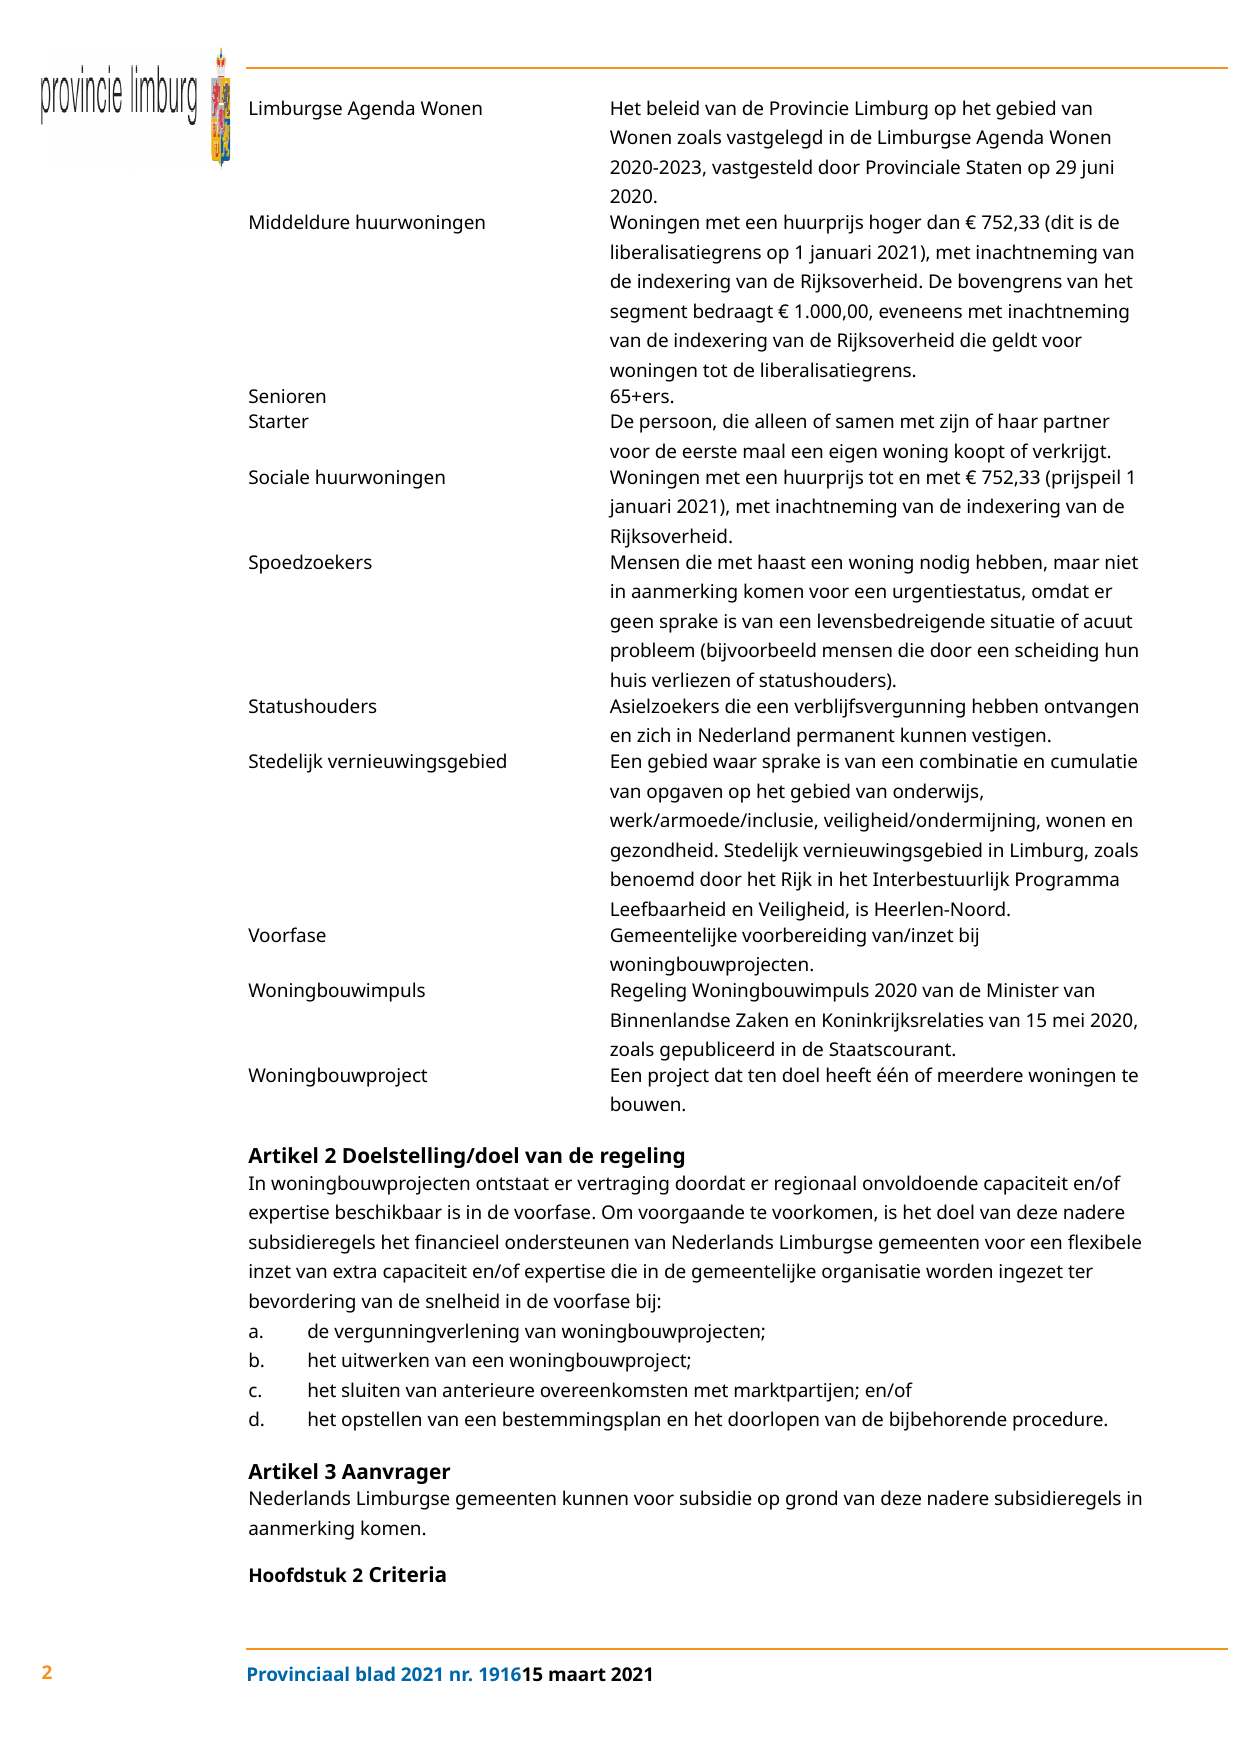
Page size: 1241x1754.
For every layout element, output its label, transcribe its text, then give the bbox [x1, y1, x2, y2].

table_cell Woningen met een huurprijs tot en met € 752,33 (prijspeil 1 januari 2021), met inachtneming van de indexering van de Rijksoverheid. [610, 464, 1152, 549]
picture [41, 47, 231, 172]
text Hoofdstuk 2 Criteria [248, 1561, 1152, 1589]
list de vergunningverlening van woningbouwprojecten; [248, 1318, 1152, 1343]
table_cell Starter [248, 409, 609, 464]
table_cell Woningbouwimpuls [248, 977, 609, 1062]
table_cell Senioren [248, 383, 609, 409]
list het sluiten van anterieure overeenkomsten met marktpartijen; en/of [248, 1377, 1152, 1403]
list het opstellen van een bestemmingsplan en het doorlopen van de bijbehorende procedure. [248, 1407, 1152, 1432]
text Artikel 3 Aanvrager [248, 1457, 1152, 1485]
table_cell Statushouders [248, 693, 609, 748]
table_cell Asielzoekers die een verblijfsvergunning hebben ontvangen en zich in Nederland permanent kunnen vestigen. [610, 693, 1152, 748]
list het uitwerken van een woningbouwproject; [248, 1347, 1152, 1373]
table_cell Sociale huurwoningen [248, 464, 609, 549]
table_cell De persoon, die alleen of samen met zijn of haar partner voor de eerste maal een eigen woning koopt of verkrijgt. [610, 409, 1152, 464]
table_cell Woningen met een huurprijs hoger dan € 752,33 (dit is de liberalisatiegrens op 1 januari 2021), met inachtneming van de indexering van de Rijksoverheid. De bovengrens van het segment bedraagt € 1.000,00, eveneens met inachtneming van de indexering van de Rijksoverheid die geldt voor woningen tot de liberalisatiegrens. [610, 209, 1152, 383]
table_cell Mensen die met haast een woning nodig hebben, maar niet in aanmerking komen voor een urgentiestatus, omdat er geen sprake is van een levensbedreigende situatie of acuut probleem (bijvoorbeeld mensen die door een scheiding hun huis verliezen of statushouders). [610, 549, 1152, 693]
table_cell Spoedzoekers [248, 549, 609, 693]
text In woningbouwprojecten ontstaat er vertraging doordat er regionaal onvoldoende capaciteit en/of expertise beschikbaar is in de voorfase. Om voorgaande te voorkomen, is het doel van deze nadere subsidieregels het financieel ondersteunen van Nederlands Limburgse gemeenten voor een flexibele inzet van extra capaciteit en/of expertise die in de gemeentelijke organisatie worden ingezet ter bevordering van de snelheid in de voorfase bij: [248, 1170, 1152, 1314]
table_cell Het beleid van de Provincie Limburg op het gebied van Wonen zoals vastgelegd in de Limburgse Agenda Wonen 2020-2023, vastgesteld door Provinciale Staten op 29 juni 2020. [610, 95, 1152, 209]
table_cell Gemeentelijke voorbereiding van/inzet bij woningbouwprojecten. [610, 922, 1152, 977]
table_cell Stedelijk vernieuwingsgebied [248, 748, 609, 922]
text Artikel 2 Doelstelling/doel van de regeling [248, 1141, 1152, 1170]
table_cell Regeling Woningbouwimpuls 2020 van de Minister van Binnenlandse Zaken en Koninkrijksrelaties van 15 mei 2020, zoals gepubliceerd in de Staatscourant. [610, 977, 1152, 1062]
table_cell Een gebied waar sprake is van een combinatie en cumulatie van opgaven op het gebied van onderwijs, werk/armoede/inclusie, veiligheid/ondermijning, wonen en gezondheid. Stedelijk vernieuwingsgebied in Limburg, zoals benoemd door het Rijk in het Interbestuurlijk Programma Leefbaarheid en Veiligheid, is Heerlen-Noord. [610, 748, 1152, 922]
table_cell Woningbouwproject [248, 1062, 609, 1117]
table_cell Limburgse Agenda Wonen [248, 95, 609, 209]
table_cell 65+ers. [610, 383, 1152, 409]
table_cell Een project dat ten doel heeft één of meerdere woningen te bouwen. [610, 1062, 1152, 1117]
table_cell Middeldure huurwoningen [248, 209, 609, 383]
table_cell Voorfase [248, 922, 609, 977]
text Nederlands Limburgse gemeenten kunnen voor subsidie op grond van deze nadere subsidieregels in aanmerking komen. [248, 1485, 1152, 1541]
